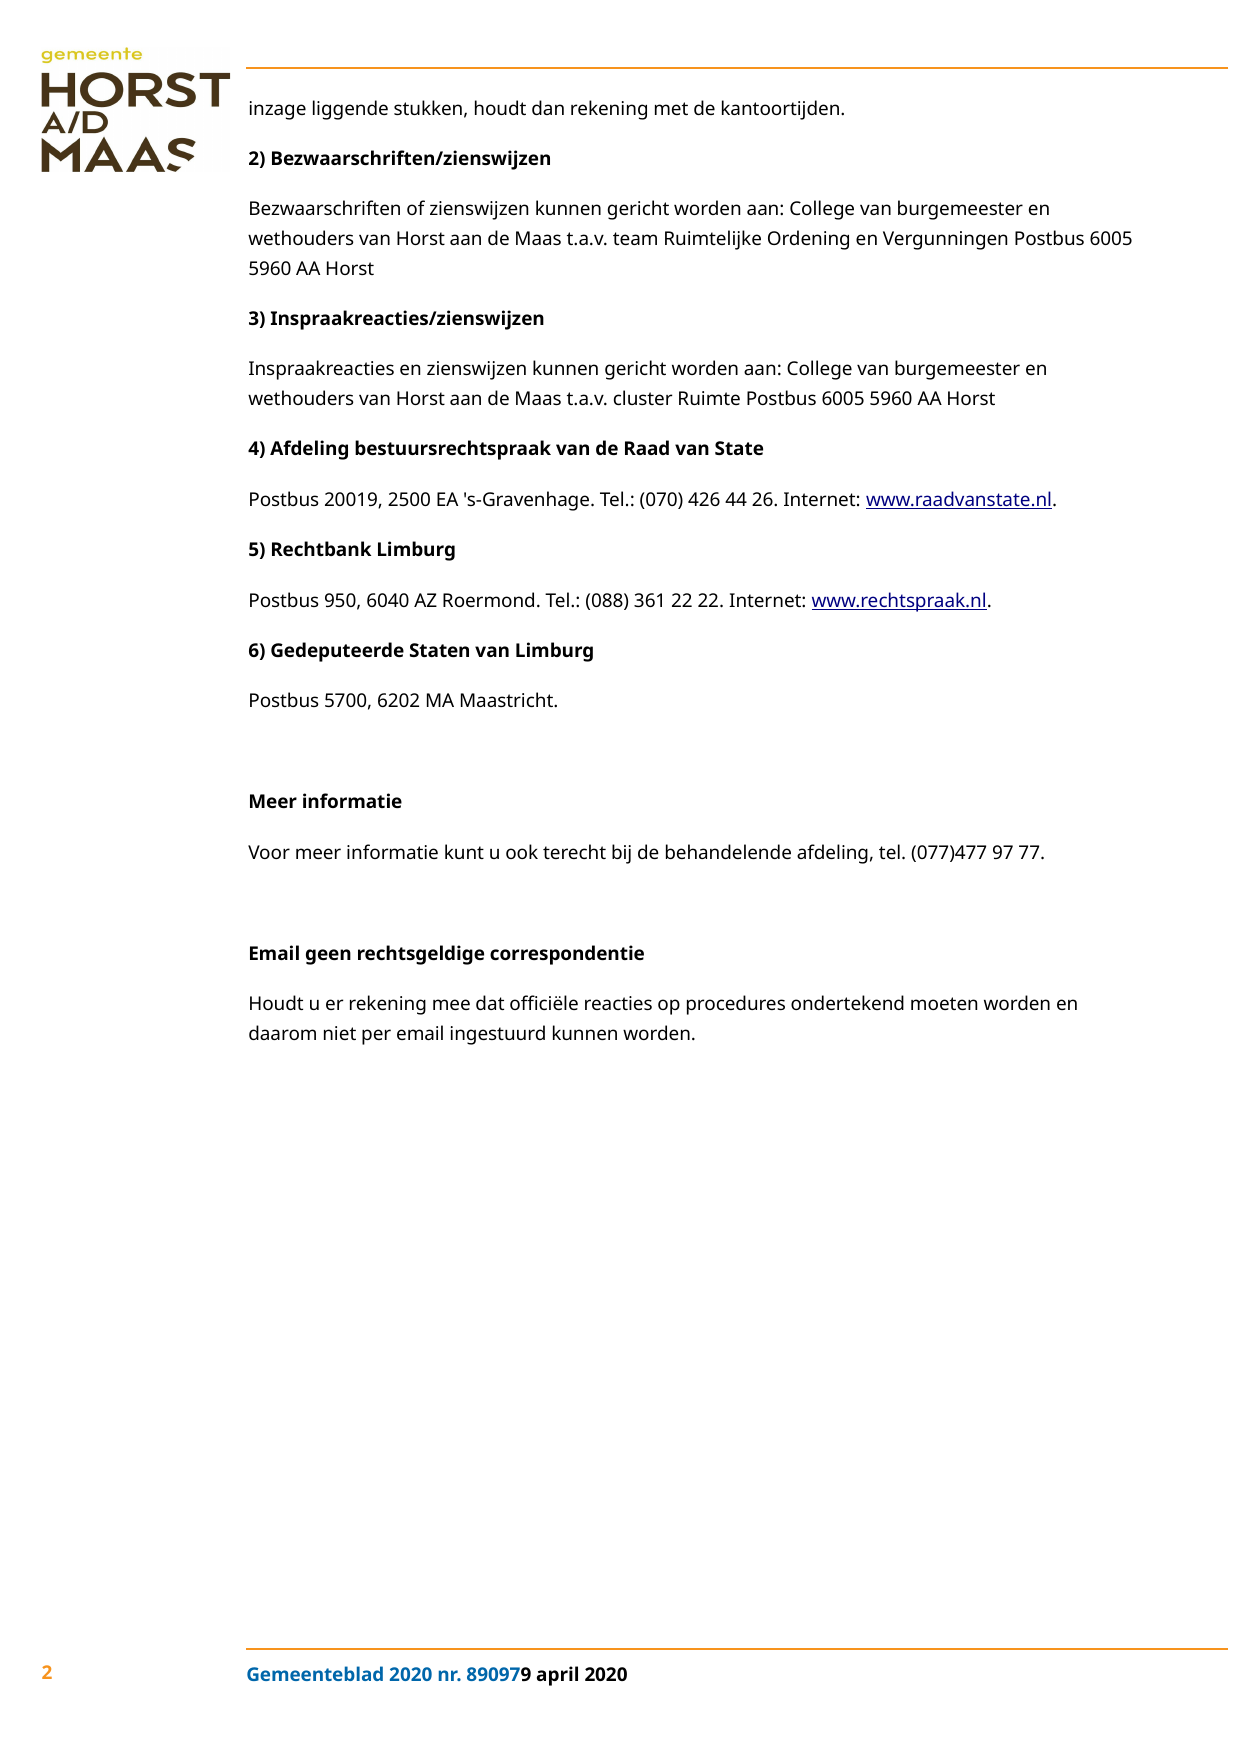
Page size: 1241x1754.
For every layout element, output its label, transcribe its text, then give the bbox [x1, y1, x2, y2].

text Postbus 20019, 2500 EA 's-Gravenhage. Tel.: (070) 426 44 26. Internet: www.raadvanstate.nl. [248, 486, 1152, 512]
text Meer informatie [248, 788, 1152, 814]
text Houdt u er rekening mee dat officiële reacties op procedures ondertekend moeten worden en daarom niet per email ingestuurd kunnen worden. [248, 990, 1152, 1046]
text Inspraakreacties en zienswijzen kunnen gericht worden aan: College van burgemeester en wethouders van Horst aan de Maas t.a.v. cluster Ruimte Postbus 6005 5960 AA Horst [248, 356, 1152, 411]
text Email geen rechtsgeldige correspondentie [248, 940, 1152, 966]
picture [41, 47, 231, 172]
text Postbus 5700, 6202 MA Maastricht. [248, 688, 1152, 713]
text 2) Bezwaarschriften/zienswijzen [248, 145, 1152, 171]
text 3) Inspraakreacties/zienswijzen [248, 305, 1152, 331]
text 4) Afdeling bestuursrechtspraak van de Raad van State [248, 436, 1152, 461]
text Bezwaarschriften of zienswijzen kunnen gericht worden aan: College van burgemeester en wethouders van Horst aan de Maas t.a.v. team Ruimtelijke Ordening en Vergunningen Postbus 6005 5960 AA Horst [248, 196, 1152, 281]
text Postbus 950, 6040 AZ Roermond. Tel.: (088) 361 22 22. Internet: www.rechtspraak.nl. [248, 587, 1152, 613]
text 5) Rechtbank Limburg [248, 536, 1152, 562]
text inzage liggende stukken, houdt dan rekening met de kantoortijden. [248, 95, 1152, 121]
text Voor meer informatie kunt u ook terecht bij de behandelende afdeling, tel. (077)477 97 77. [248, 839, 1152, 865]
text 6) Gedeputeerde Staten van Limburg [248, 637, 1152, 663]
